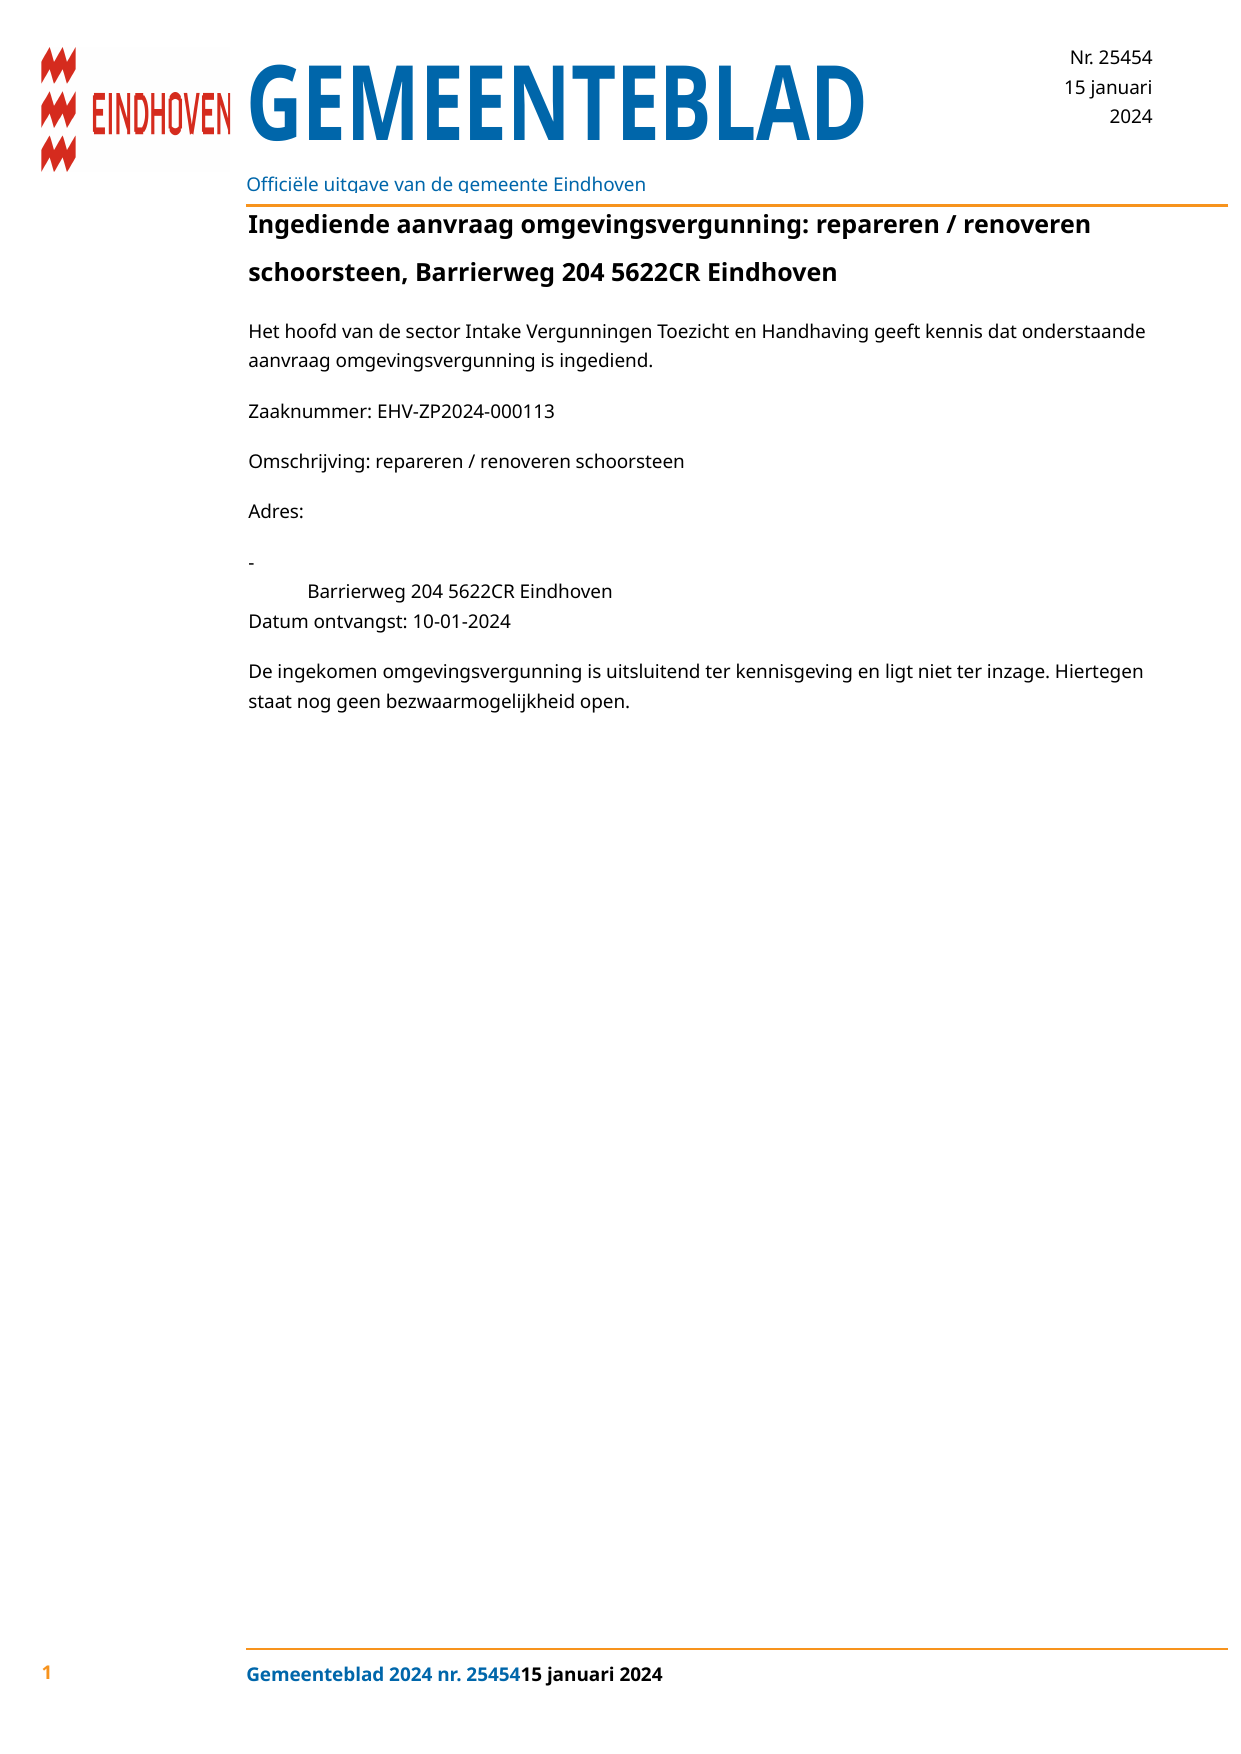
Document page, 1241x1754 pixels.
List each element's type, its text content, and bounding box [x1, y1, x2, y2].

text Adres: [248, 499, 1152, 524]
text Zaaknummer: EHV-ZP2024-000113 [248, 398, 1152, 424]
text De ingekomen omgevingsvergunning is uitsluitend ter kennisgeving en ligt niet ter inzage. Hiertegen staat nog geen bezwaarmogelijkheid open. [248, 659, 1152, 714]
text Het hoofd van de sector Intake Vergunningen Toezicht en Handhaving geeft kennis dat onderstaande aanvraag omgevingsvergunning is ingediend. [248, 318, 1152, 373]
picture [41, 47, 231, 172]
list Barrierweg 204 5622CR Eindhoven [248, 579, 1152, 604]
text Ingediende aanvraag omgevingsvergunning: repareren / renoveren schoorsteen, Barrierweg 204 5622CR Eindhoven [248, 207, 1152, 288]
text Omschrijving: repareren / renoveren schoorsteen [248, 448, 1152, 474]
text Datum ontvangst: 10-01-2024 [248, 608, 1152, 634]
